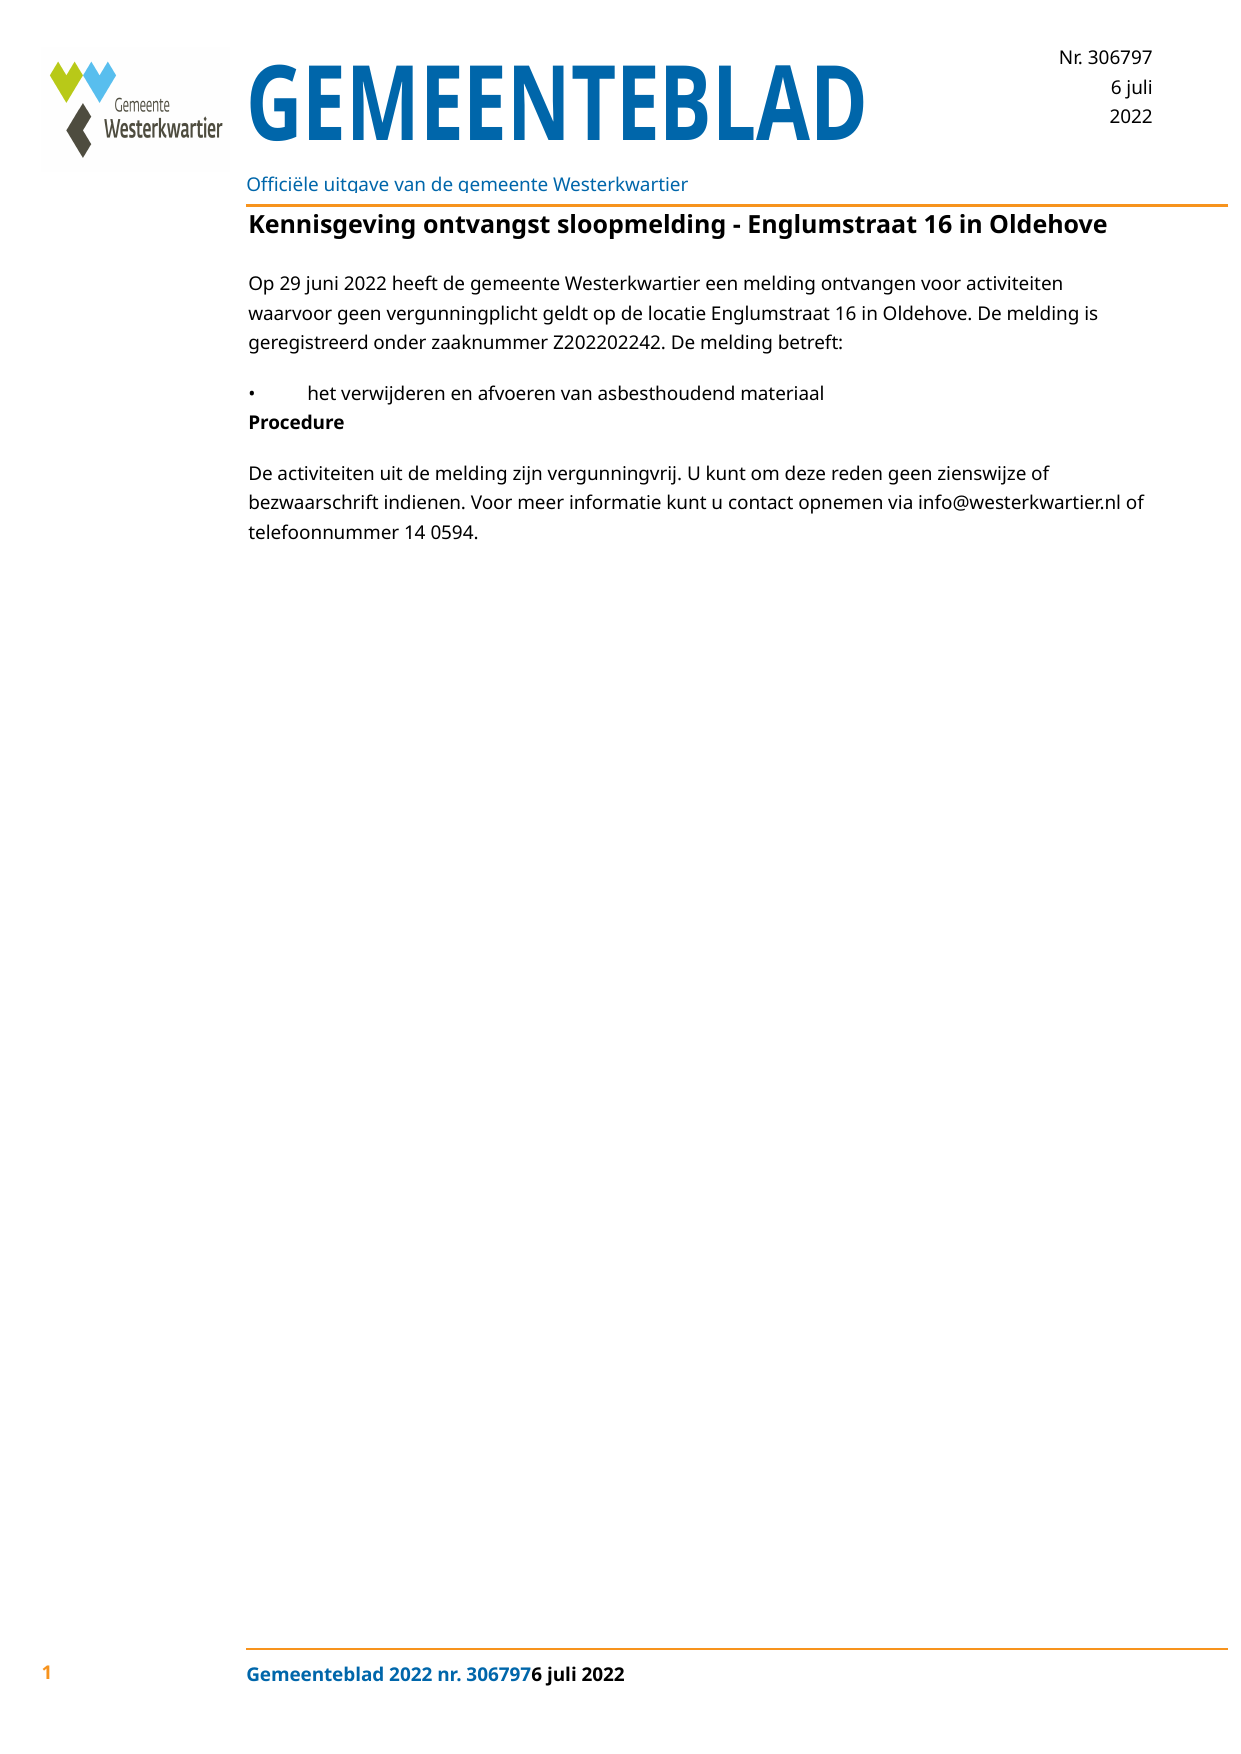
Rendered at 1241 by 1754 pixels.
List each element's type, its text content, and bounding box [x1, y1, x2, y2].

picture [41, 47, 231, 172]
text Op 29 juni 2022 heeft de gemeente Westerkwartier een melding ontvangen voor activiteiten waarvoor geen vergunningplicht geldt op de locatie Englumstraat 16 in Oldehove. De melding is geregistreerd onder zaaknummer Z202202242. De melding betreft: [248, 270, 1152, 355]
text Kennisgeving ontvangst sloopmelding - Englumstraat 16 in Oldehove [248, 207, 1152, 241]
list het verwijderen en afvoeren van asbesthoudend materiaal [248, 380, 1152, 406]
text Procedure [248, 409, 1152, 435]
text De activiteiten uit de melding zijn vergunningvrij. U kunt om deze reden geen zienswijze of bezwaarschrift indienen. Voor meer informatie kunt u contact opnemen via info@westerkwartier.nl of telefoonnummer 14 0594. [248, 460, 1152, 545]
